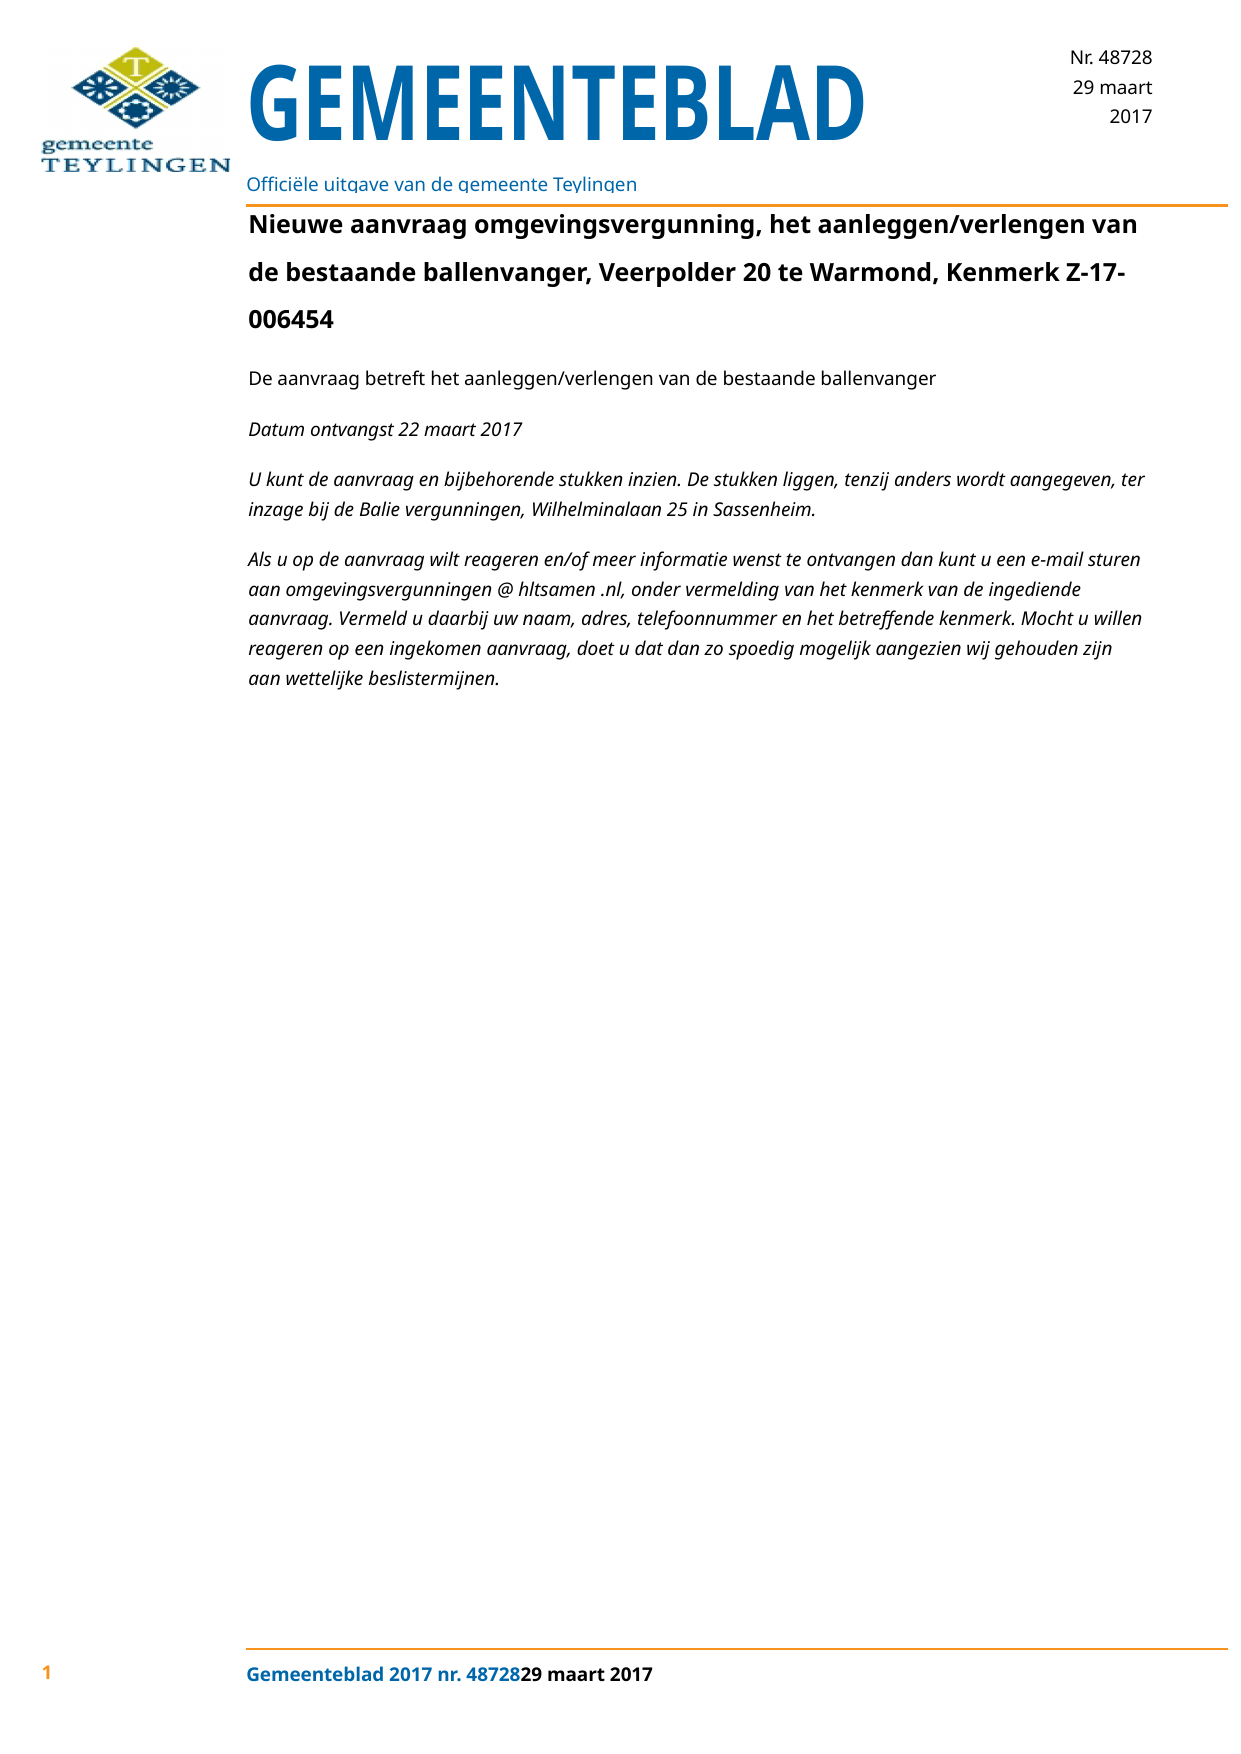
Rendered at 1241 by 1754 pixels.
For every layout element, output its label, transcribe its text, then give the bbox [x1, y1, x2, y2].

text Datum ontvangst 22 maart 2017 [248, 416, 1152, 442]
text Nieuwe aanvraag omgevingsvergunning, het aanleggen/verlengen van de bestaande ballenvanger, Veerpolder 20 te Warmond, Kenmerk Z-17-006454 [248, 207, 1152, 336]
text U kunt de aanvraag en bijbehorende stukken inzien. De stukken liggen, tenzij anders wordt aangegeven, ter inzage bij de Balie vergunningen, Wilhelminalaan 25 in Sassenheim. [248, 466, 1152, 522]
picture [41, 47, 231, 172]
text Als u op de aanvraag wilt reageren en/of meer informatie wenst te ontvangen dan kunt u een e-mail sturen aan omgevingsvergunningen @ hltsamen .nl, onder vermelding van het kenmerk van de ingediende aanvraag. Vermeld u daarbij uw naam, adres, telefoonnummer en het betreffende kenmerk. Mocht u willen reageren op een ingekomen aanvraag, doet u dat dan zo spoedig mogelijk aangezien wij gehouden zijn aan wettelijke beslistermijnen. [248, 546, 1152, 690]
text De aanvraag betreft het aanleggen/verlengen van de bestaande ballenvanger [248, 366, 1152, 391]
